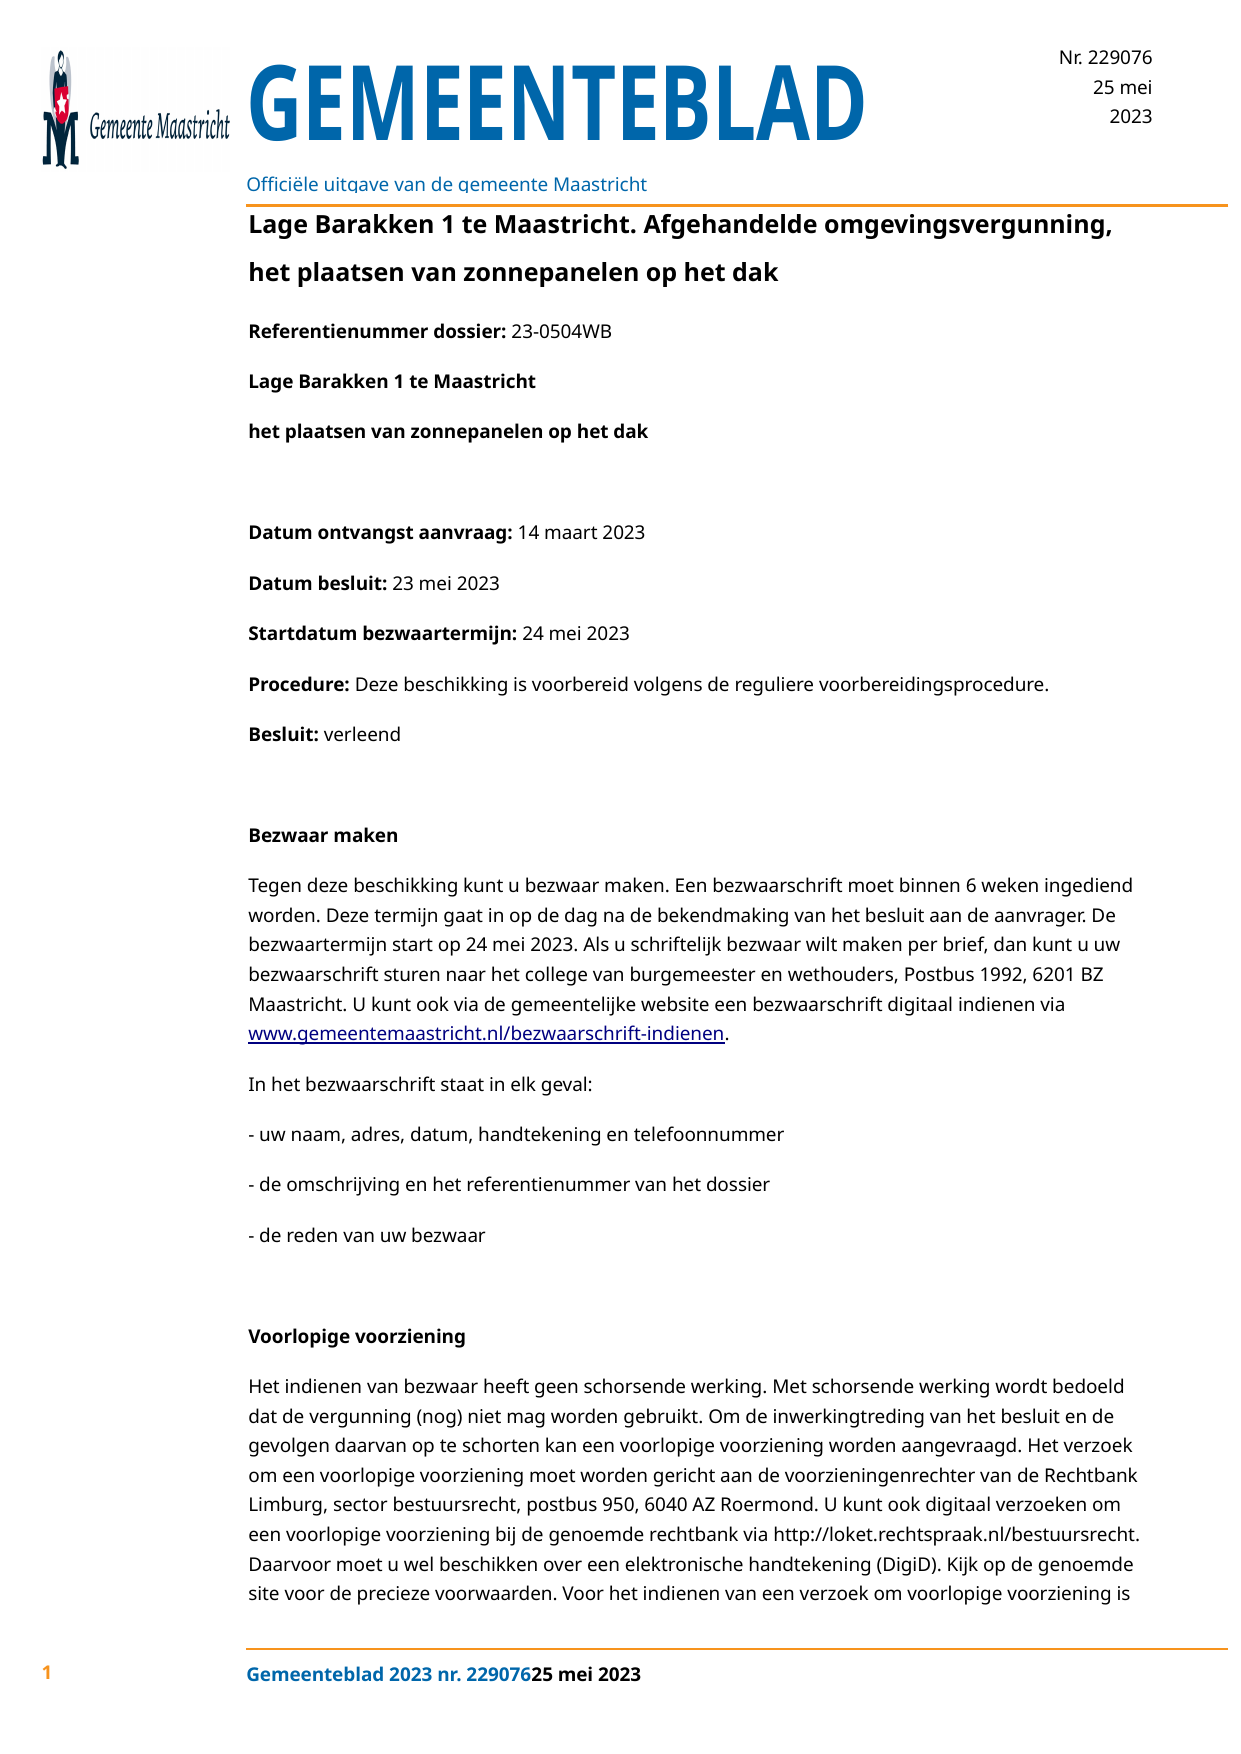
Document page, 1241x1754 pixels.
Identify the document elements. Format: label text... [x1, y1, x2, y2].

text - de omschrijving en het referentienummer van het dossier [248, 1172, 1152, 1197]
text Bezwaar maken [248, 822, 1152, 848]
text - de reden van uw bezwaar [248, 1222, 1152, 1248]
text Voorlopige voorziening [248, 1323, 1152, 1349]
text Lage Barakken 1 te Maastricht. Afgehandelde omgevingsvergunning, het plaatsen van zonnepanelen op het dak [248, 207, 1152, 288]
picture [41, 47, 231, 172]
text Datum ontvangst aanvraag: 14 maart 2023 [248, 519, 1152, 545]
text - uw naam, adres, datum, handtekening en telefoonnummer [248, 1121, 1152, 1147]
text Startdatum bezwaartermijn: 24 mei 2023 [248, 620, 1152, 646]
text Het indienen van bezwaar heeft geen schorsende werking. Met schorsende werking wordt bedoeld dat de vergunning (nog) niet mag worden gebruikt. Om de inwerkingtreding van het besluit en de gevolgen daarvan op te schorten kan een voorlopige voorziening worden aangevraagd. Het verzoek om een voorlopige voorziening moet worden gericht aan de voorzieningenrechter van de Rechtbank Limburg, sector bestuursrecht, postbus 950, 6040 AZ Roermond. U kunt ook digitaal verzoeken om een voorlopige voorziening bij de genoemde rechtbank via http://loket.rechtspraak.nl/bestuursrecht. Daarvoor moet u wel beschikken over een elektronische handtekening (DigiD). Kijk op de genoemde site voor de precieze voorwaarden. Voor het indienen van een verzoek om voorlopige voorziening is [248, 1373, 1152, 1606]
text Tegen deze beschikking kunt u bezwaar maken. Een bezwaarschrift moet binnen 6 weken ingediend worden. Deze termijn gaat in op de dag na de bekendmaking van het besluit aan de aanvrager. De bezwaartermijn start op 24 mei 2023. Als u schriftelijk bezwaar wilt maken per brief, dan kunt u uw bezwaarschrift sturen naar het college van burgemeester en wethouders, Postbus 1992, 6201 BZ Maastricht. U kunt ook via de gemeentelijke website een bezwaarschrift digitaal indienen via www.gemeentemaastricht.nl/bezwaarschrift-indienen. [248, 872, 1152, 1046]
text Datum besluit: 23 mei 2023 [248, 570, 1152, 596]
text Lage Barakken 1 te Maastricht [248, 368, 1152, 394]
text Referentienummer dossier: 23-0504WB [248, 318, 1152, 344]
text In het bezwaarschrift staat in elk geval: [248, 1071, 1152, 1097]
text het plaatsen van zonnepanelen op het dak [248, 419, 1152, 444]
text Besluit: verleend [248, 721, 1152, 747]
text Procedure: Deze beschikking is voorbereid volgens de reguliere voorbereidingsprocedure. [248, 671, 1152, 697]
